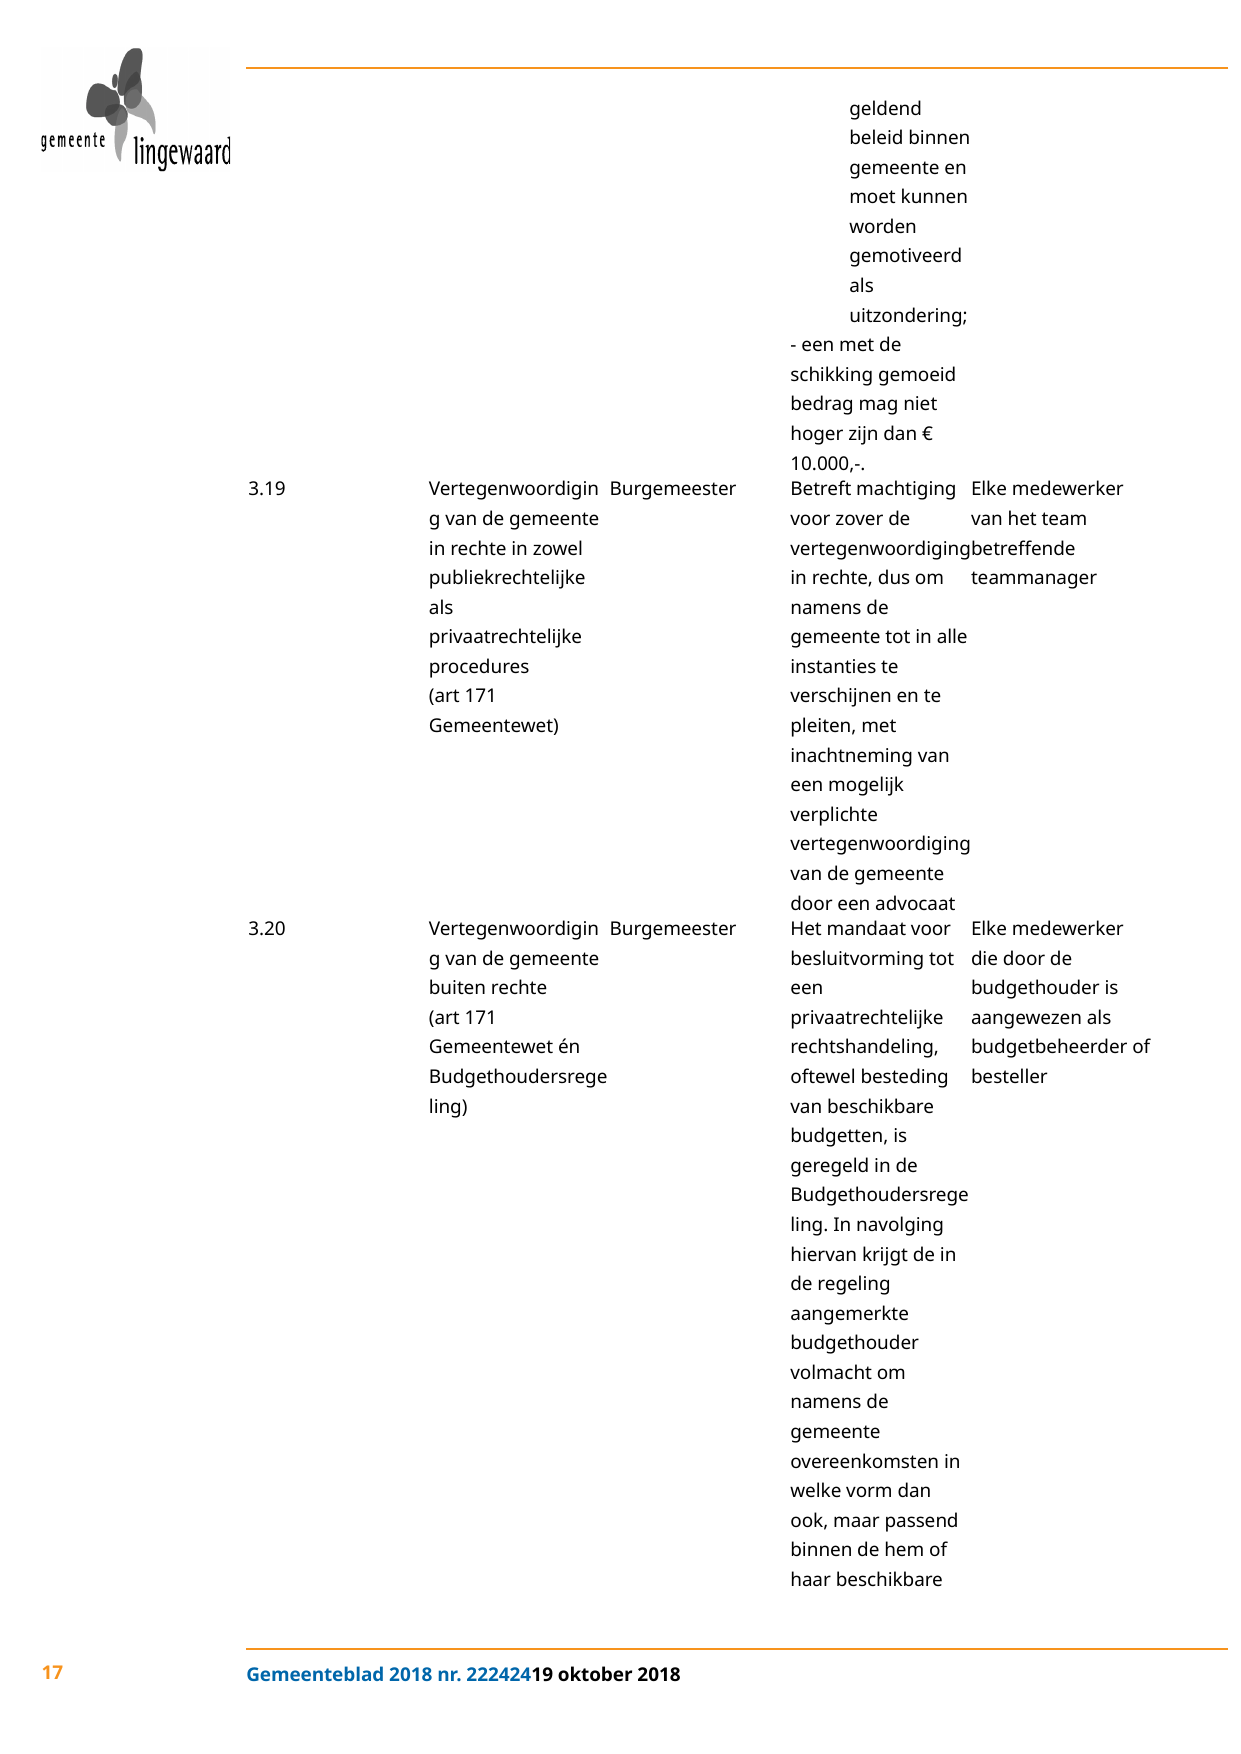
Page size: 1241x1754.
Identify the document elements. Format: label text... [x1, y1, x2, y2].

table_cell [971, 95, 1152, 476]
table_cell [609, 95, 790, 476]
table_cell Burgemeester [609, 476, 790, 915]
table_cell geldend beleid binnen gemeente en moet kunnen worden gemotiveerd als uitzondering; - een met de schikking gemoeid bedrag mag niet hoger zijn dan € 10.000,-. [790, 95, 971, 476]
table_cell Het mandaat voor besluitvorming tot een privaatrechtelijke rechtshandeling, oftewel besteding van beschikbare budgetten, is geregeld in de Budgethoudersregeling. In navolging hiervan krijgt de in de regeling aangemerkte budgethouder volmacht om namens de gemeente overeenkomsten in welke vorm dan ook, maar passend binnen de hem of haar beschikbare [790, 915, 971, 1592]
table_cell 3.20 [248, 915, 429, 1592]
table_cell 3.19 [248, 476, 429, 915]
table_cell Elke medewerker die door de budgethouder is aangewezen als budgetbeheerder of besteller [971, 915, 1152, 1592]
table_cell Betreft machtiging voor zover de vertegenwoordiging in rechte, dus om namens de gemeente tot in alle instanties te verschijnen en te pleiten, met inachtneming van een mogelijk verplichte vertegenwoordiging van de gemeente door een advocaat [790, 476, 971, 915]
table_cell Elke medewerker van het team betreffende teammanager [971, 476, 1152, 915]
table_cell Burgemeester [609, 915, 790, 1592]
table_cell [429, 95, 609, 476]
table_cell Vertegenwoordiging van de gemeente buiten rechte (art 171 Gemeentewet én Budgethoudersregeling) [429, 915, 609, 1592]
table_cell Vertegenwoordiging van de gemeente in rechte in zowel publiekrechtelijke als privaatrechtelijke procedures (art 171 Gemeentewet) [429, 476, 609, 915]
picture [41, 47, 231, 172]
table_cell [248, 95, 429, 476]
